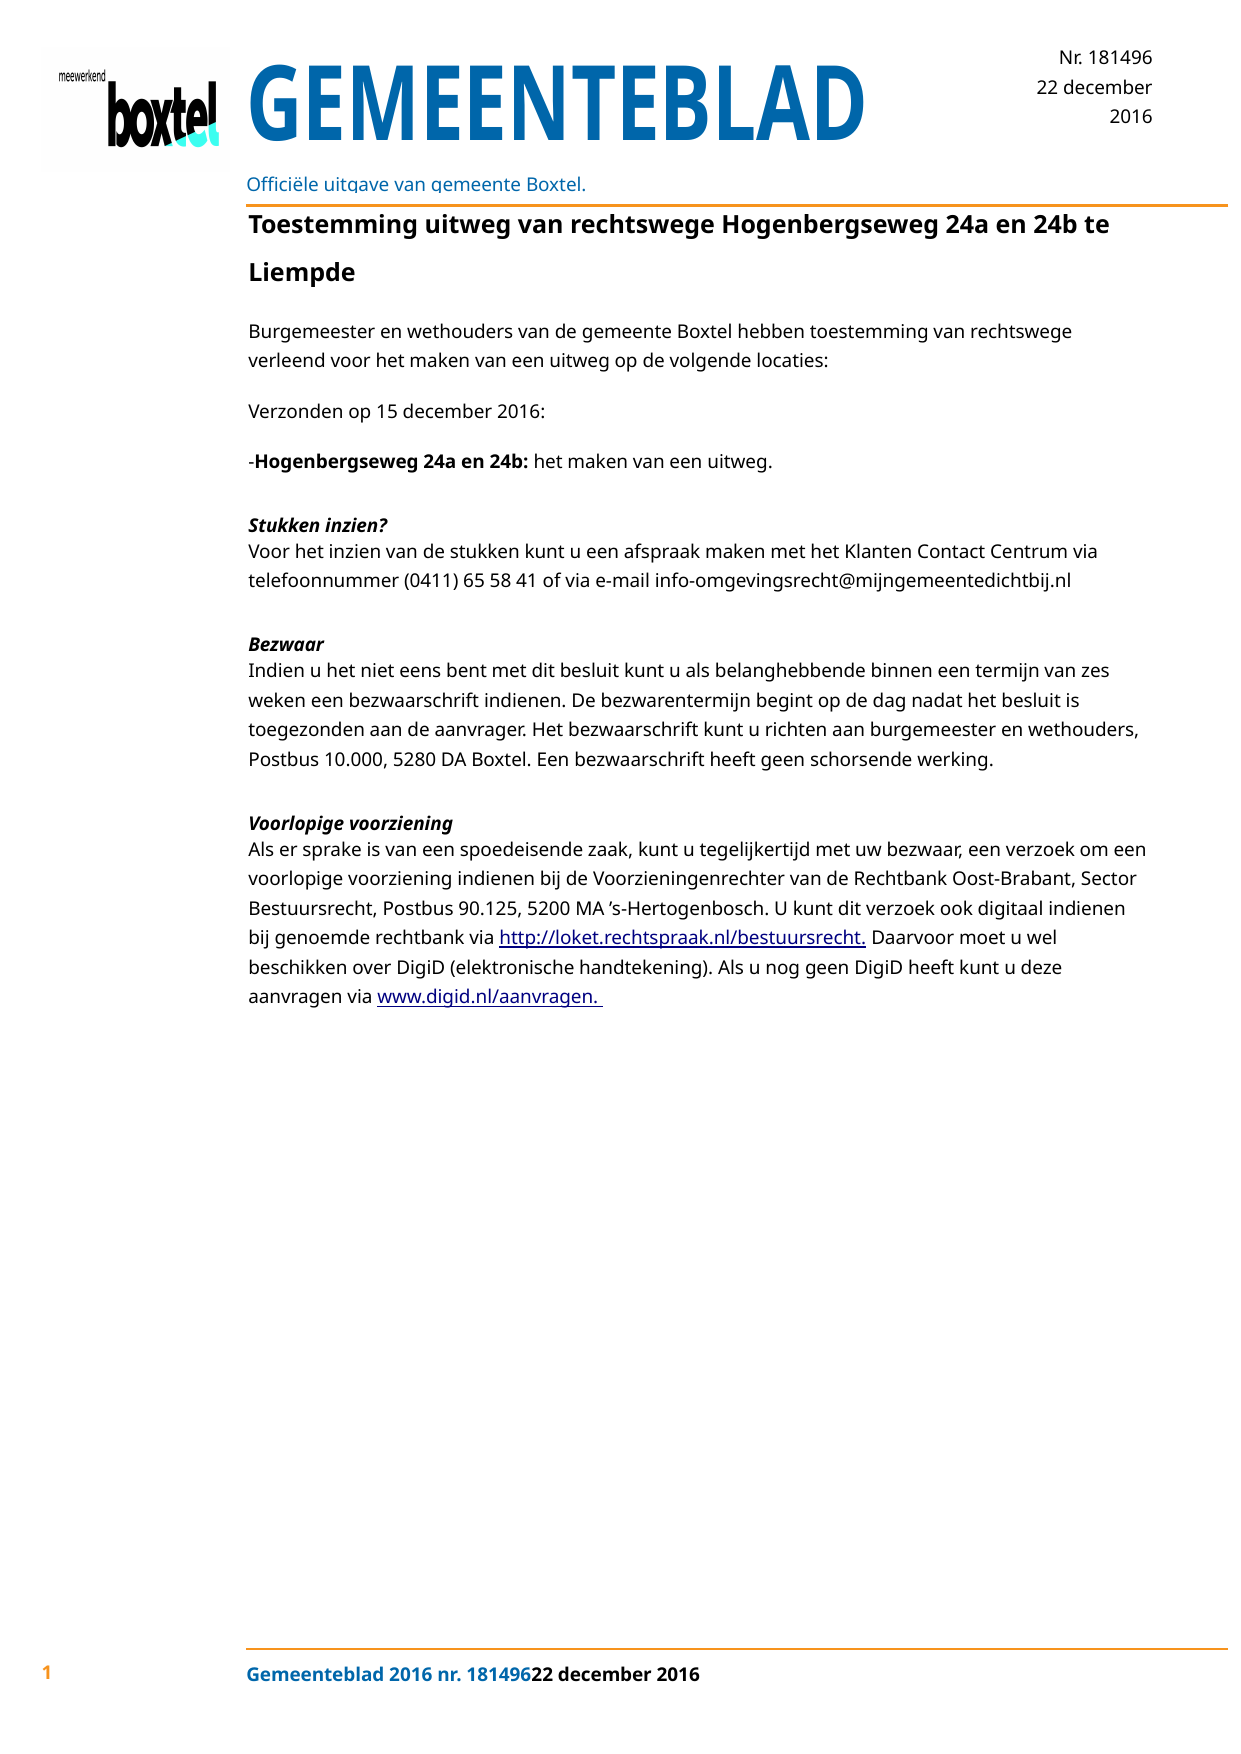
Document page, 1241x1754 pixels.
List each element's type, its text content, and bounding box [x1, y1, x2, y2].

text Toestemming uitweg van rechtswege Hogenbergseweg 24a en 24b te Liempde [248, 207, 1152, 288]
text Stukken inzien? [248, 512, 1152, 538]
text Burgemeester en wethouders van de gemeente Boxtel hebben toestemming van rechtswege verleend voor het maken van een uitweg op de volgende locaties: [248, 318, 1152, 373]
text Verzonden op 15 december 2016: [248, 398, 1152, 424]
text Voorlopige voorziening [248, 810, 1152, 836]
text Voor het inzien van de stukken kunt u een afspraak maken met het Klanten Contact Centrum via telefoonnummer (0411) 65 58 41 of via e-mail info-omgevingsrecht@mijngemeentedichtbij.nl [248, 538, 1152, 593]
picture [41, 47, 231, 172]
text Als er sprake is van een spoedeisende zaak, kunt u tegelijkertijd met uw bezwaar, een verzoek om een voorlopige voorziening indienen bij de Voorzieningenrechter van de Rechtbank Oost-Brabant, Sector Bestuursrecht, Postbus 90.125, 5200 MA ’s-Hertogenbosch. U kunt dit verzoek ook digitaal indienen bij genoemde rechtbank via http://loket.rechtspraak.nl/bestuursrecht. Daarvoor moet u wel beschikken over DigiD (elektronische handtekening). Als u nog geen DigiD heeft kunt u deze aanvragen via www.digid.nl/aanvragen. [248, 836, 1152, 1009]
text -Hogenbergseweg 24a en 24b: het maken van een uitweg. [248, 448, 1152, 474]
text Bezwaar [248, 632, 1152, 657]
text Indien u het niet eens bent met dit besluit kunt u als belanghebbende binnen een termijn van zes weken een bezwaarschrift indienen. De bezwarentermijn begint op de dag nadat het besluit is toegezonden aan de aanvrager. Het bezwaarschrift kunt u richten aan burgemeester en wethouders, Postbus 10.000, 5280 DA Boxtel. Een bezwaarschrift heeft geen schorsende werking. [248, 657, 1152, 772]
